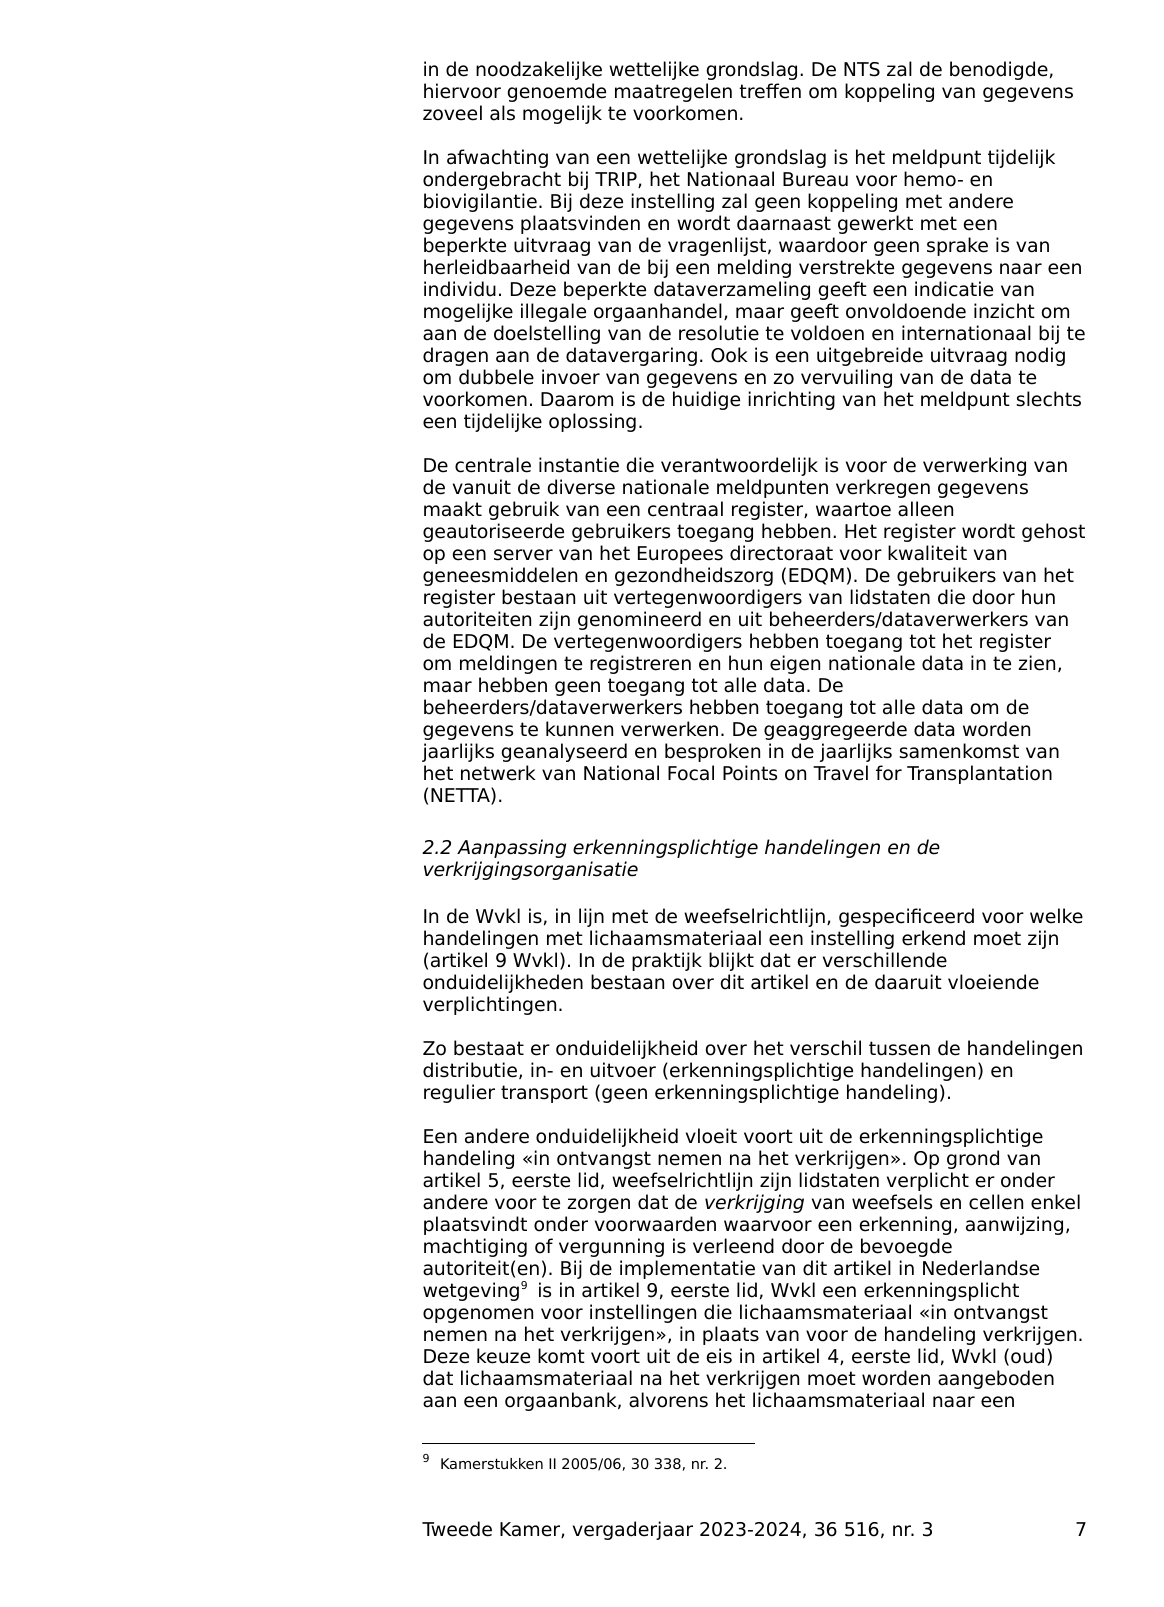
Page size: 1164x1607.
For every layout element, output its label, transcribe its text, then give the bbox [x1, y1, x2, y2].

subtitle 2.2 Aanpassing erkenningsplichtige handelingen en de verkrijgingsorganisatie [422, 837, 1087, 881]
text Kamerstukken II 2005/06, 30 338, nr. 2. [422, 1452, 1087, 1474]
text Zo bestaat er onduidelijkheid over het verschil tussen de handelingen distributie, in- en uitvoer (erkenningsplichtige handelingen) en regulier transport (geen erkenningsplichtige handeling). [422, 1038, 1087, 1104]
text De centrale instantie die verantwoordelijk is voor de verwerking van de vanuit de diverse nationale meldpunten verkregen gegevens maakt gebruik van een centraal register, waartoe alleen geautoriseerde gebruikers toegang hebben. Het register wordt gehost op een server van het Europees directoraat voor kwaliteit van geneesmiddelen en gezondheidszorg (EDQM). De gebruikers van het register bestaan uit vertegenwoordigers van lidstaten die door hun autoriteiten zijn genomineerd en uit beheerders/dataverwerkers van de EDQM. De vertegenwoordigers hebben toegang tot het register om meldingen te registreren en hun eigen nationale data in te zien, maar hebben geen toegang tot alle data. De beheerders/dataverwerkers hebben toegang tot alle data om de gegevens te kunnen verwerken. De geaggregeerde data worden jaarlijks geanalyseerd en besproken in de jaarlijks samenkomst van het netwerk van National Focal Points on Travel for Transplantation (NETTA). [422, 455, 1087, 807]
text in de noodzakelijke wettelijke grondslag. De NTS zal de benodigde, hiervoor genoemde maatregelen treffen om koppeling van gegevens zoveel als mogelijk te voorkomen. [422, 59, 1087, 125]
text In afwachting van een wettelijke grondslag is het meldpunt tijdelijk ondergebracht bij TRIP, het Nationaal Bureau voor hemo- en biovigilantie. Bij deze instelling zal geen koppeling met andere gegevens plaatsvinden en wordt daarnaast gewerkt met een beperkte uitvraag van de vragenlijst, waardoor geen sprake is van herleidbaarheid van de bij een melding verstrekte gegevens naar een individu. Deze beperkte dataverzameling geeft een indicatie van mogelijke illegale orgaanhandel, maar geeft onvoldoende inzicht om aan de doelstelling van de resolutie te voldoen en internationaal bij te dragen aan de datavergaring. Ook is een uitgebreide uitvraag nodig om dubbele invoer van gegevens en zo vervuiling van de data te voorkomen. Daarom is de huidige inrichting van het meldpunt slechts een tijdelijke oplossing. [422, 147, 1087, 433]
text Een andere onduidelijkheid vloeit voort uit de erkenningsplichtige handeling «in ontvangst nemen na het verkrijgen». Op grond van artikel 5, eerste lid, weefselrichtlijn zijn lidstaten verplicht er onder andere voor te zorgen dat de verkrijging van weefsels en cellen enkel plaatsvindt onder voorwaarden waarvoor een erkenning, aanwijzing, machtiging of vergunning is verleend door de bevoegde autoriteit(en). Bij de implementatie van dit artikel in Nederlandse wetgeving is in artikel 9, eerste lid, Wvkl een erkenningsplicht opgenomen voor instellingen die lichaamsmateriaal «in ontvangst nemen na het verkrijgen», in plaats van voor de handeling verkrijgen. Deze keuze komt voort uit de eis in artikel 4, eerste lid, Wvkl (oud) dat lichaamsmateriaal na het verkrijgen moet worden aangeboden aan een orgaanbank, alvorens het lichaamsmateriaal naar een [422, 1126, 1087, 1412]
text In de Wvkl is, in lijn met de weefselrichtlijn, gespecificeerd voor welke handelingen met lichaamsmateriaal een instelling erkend moet zijn (artikel 9 Wvkl). In de praktijk blijkt dat er verschillende onduidelijkheden bestaan over dit artikel en de daaruit vloeiende verplichtingen. [422, 906, 1087, 1016]
